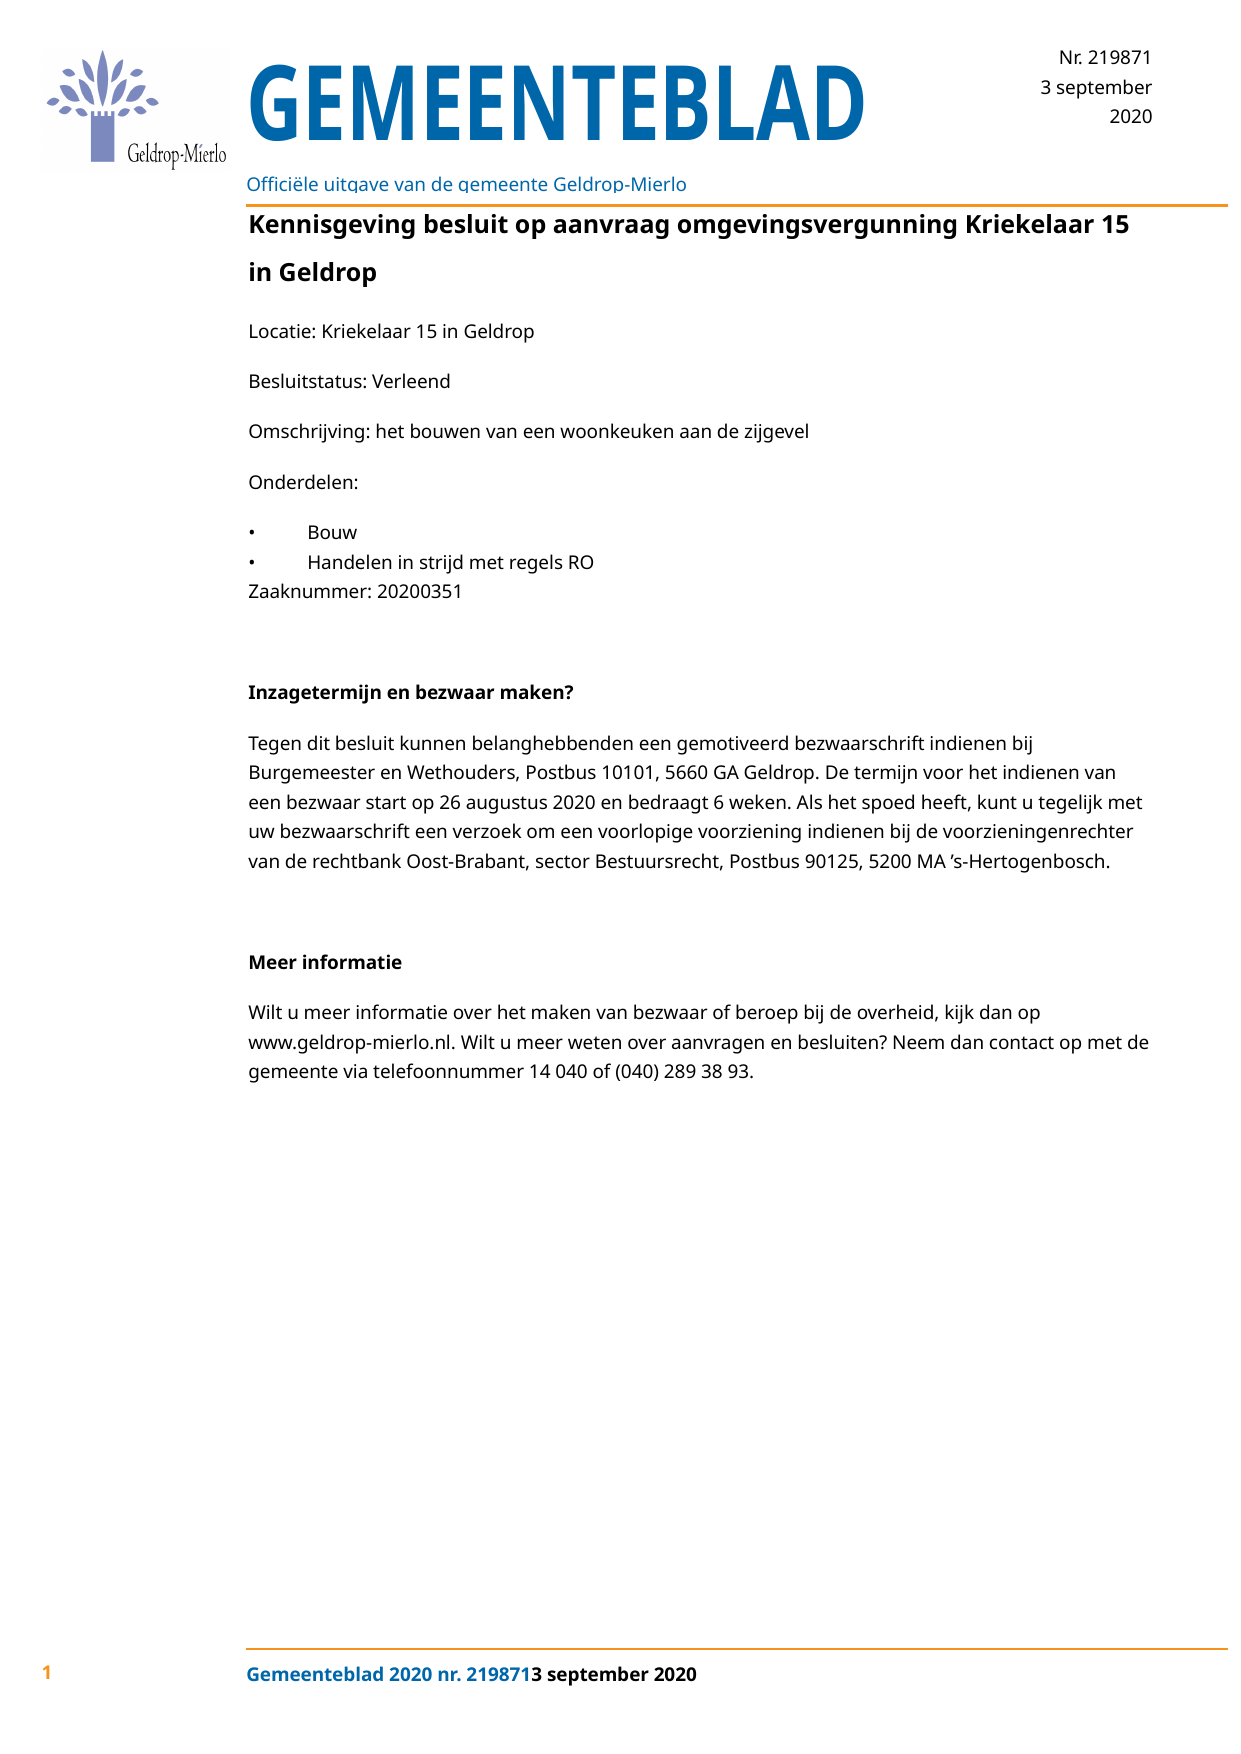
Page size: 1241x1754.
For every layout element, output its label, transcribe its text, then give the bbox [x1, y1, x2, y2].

text Omschrijving: het bouwen van een woonkeuken aan de zijgevel [248, 419, 1152, 444]
text Besluitstatus: Verleend [248, 368, 1152, 394]
text Tegen dit besluit kunnen belanghebbenden een gemotiveerd bezwaarschrift indienen bij Burgemeester en Wethouders, Postbus 10101, 5660 GA Geldrop. De termijn voor het indienen van een bezwaar start op 26 augustus 2020 en bedraagt 6 weken. Als het spoed heeft, kunt u tegelijk met uw bezwaarschrift een verzoek om een voorlopige voorziening indienen bij de voorzieningenrechter van de rechtbank Oost-Brabant, sector Bestuursrecht, Postbus 90125, 5200 MA ’s-Hertogenbosch. [248, 730, 1152, 874]
list Handelen in strijd met regels RO [248, 549, 1152, 575]
text Inzagetermijn en bezwaar maken? [248, 679, 1152, 705]
text Zaaknummer: 20200351 [248, 579, 1152, 604]
text Locatie: Kriekelaar 15 in Geldrop [248, 318, 1152, 344]
text Wilt u meer informatie over het maken van bezwaar of beroep bij de overheid, kijk dan op www.geldrop-mierlo.nl. Wilt u meer weten over aanvragen en besluiten? Neem dan contact op met de gemeente via telefoonnummer 14 040 of (040) 289 38 93. [248, 999, 1152, 1084]
picture [41, 47, 231, 172]
list Bouw [248, 519, 1152, 545]
text Onderdelen: [248, 469, 1152, 495]
text Meer informatie [248, 949, 1152, 975]
text Kennisgeving besluit op aanvraag omgevingsvergunning Kriekelaar 15 in Geldrop [248, 207, 1152, 288]
